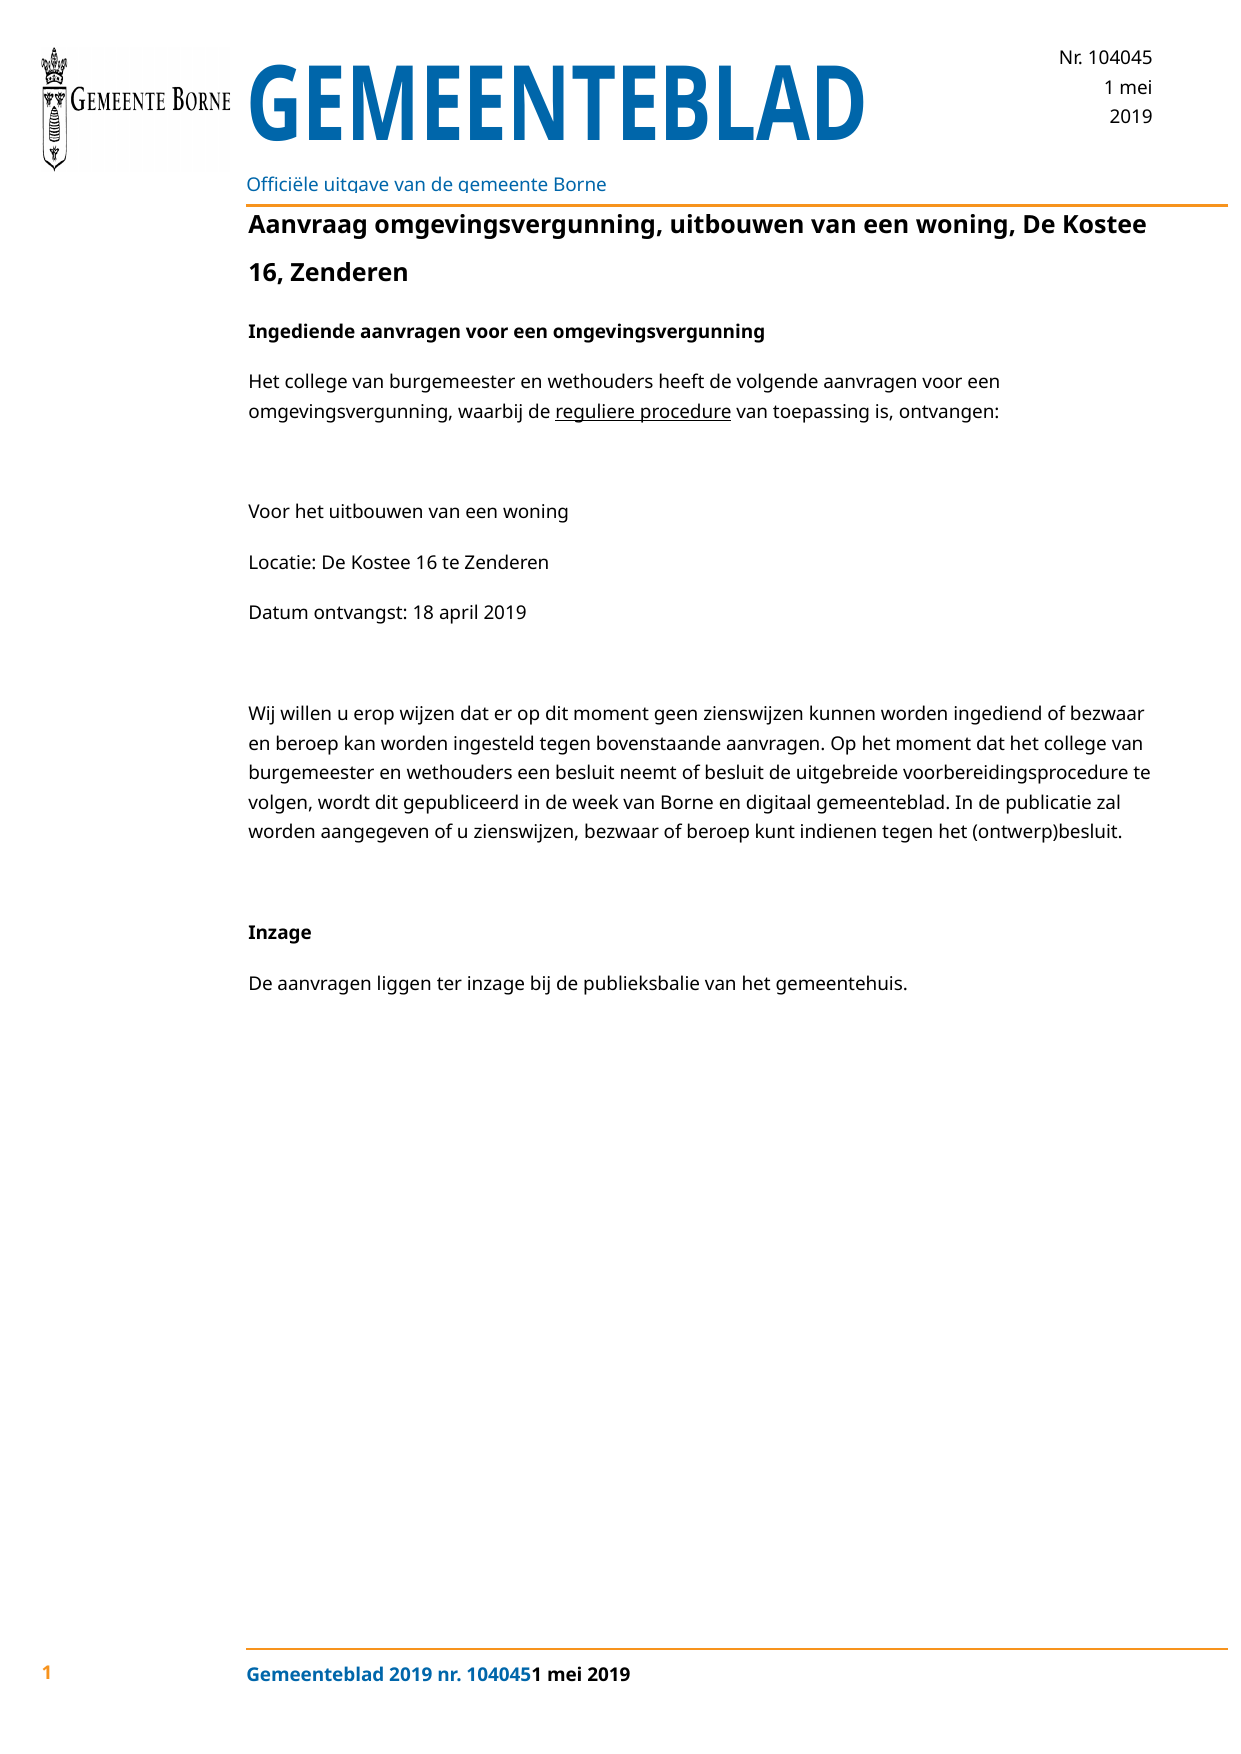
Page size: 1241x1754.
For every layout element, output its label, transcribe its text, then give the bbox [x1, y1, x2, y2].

text Voor het uitbouwen van een woning [248, 499, 1152, 524]
text Datum ontvangst: 18 april 2019 [248, 599, 1152, 625]
text Ingediende aanvragen voor een omgevingsvergunning [248, 318, 1152, 344]
text Wij willen u erop wijzen dat er op dit moment geen zienswijzen kunnen worden ingediend of bezwaar en beroep kan worden ingesteld tegen bovenstaande aanvragen. Op het moment dat het college van burgemeester en wethouders een besluit neemt of besluit de uitgebreide voorbereidingsprocedure te volgen, wordt dit gepubliceerd in de week van Borne en digitaal gemeenteblad. In de publicatie zal worden aangegeven of u zienswijzen, bezwaar of beroep kunt indienen tegen het (ontwerp)besluit. [248, 700, 1152, 844]
text Inzage [248, 919, 1152, 945]
text Locatie: De Kostee 16 te Zenderen [248, 549, 1152, 575]
text Het college van burgemeester en wethouders heeft de volgende aanvragen voor een omgevingsvergunning, waarbij de reguliere procedure van toepassing is, ontvangen: [248, 368, 1152, 424]
text Aanvraag omgevingsvergunning, uitbouwen van een woning, De Kostee 16, Zenderen [248, 207, 1152, 288]
text De aanvragen liggen ter inzage bij de publieksbalie van het gemeentehuis. [248, 970, 1152, 996]
picture [41, 47, 231, 172]
